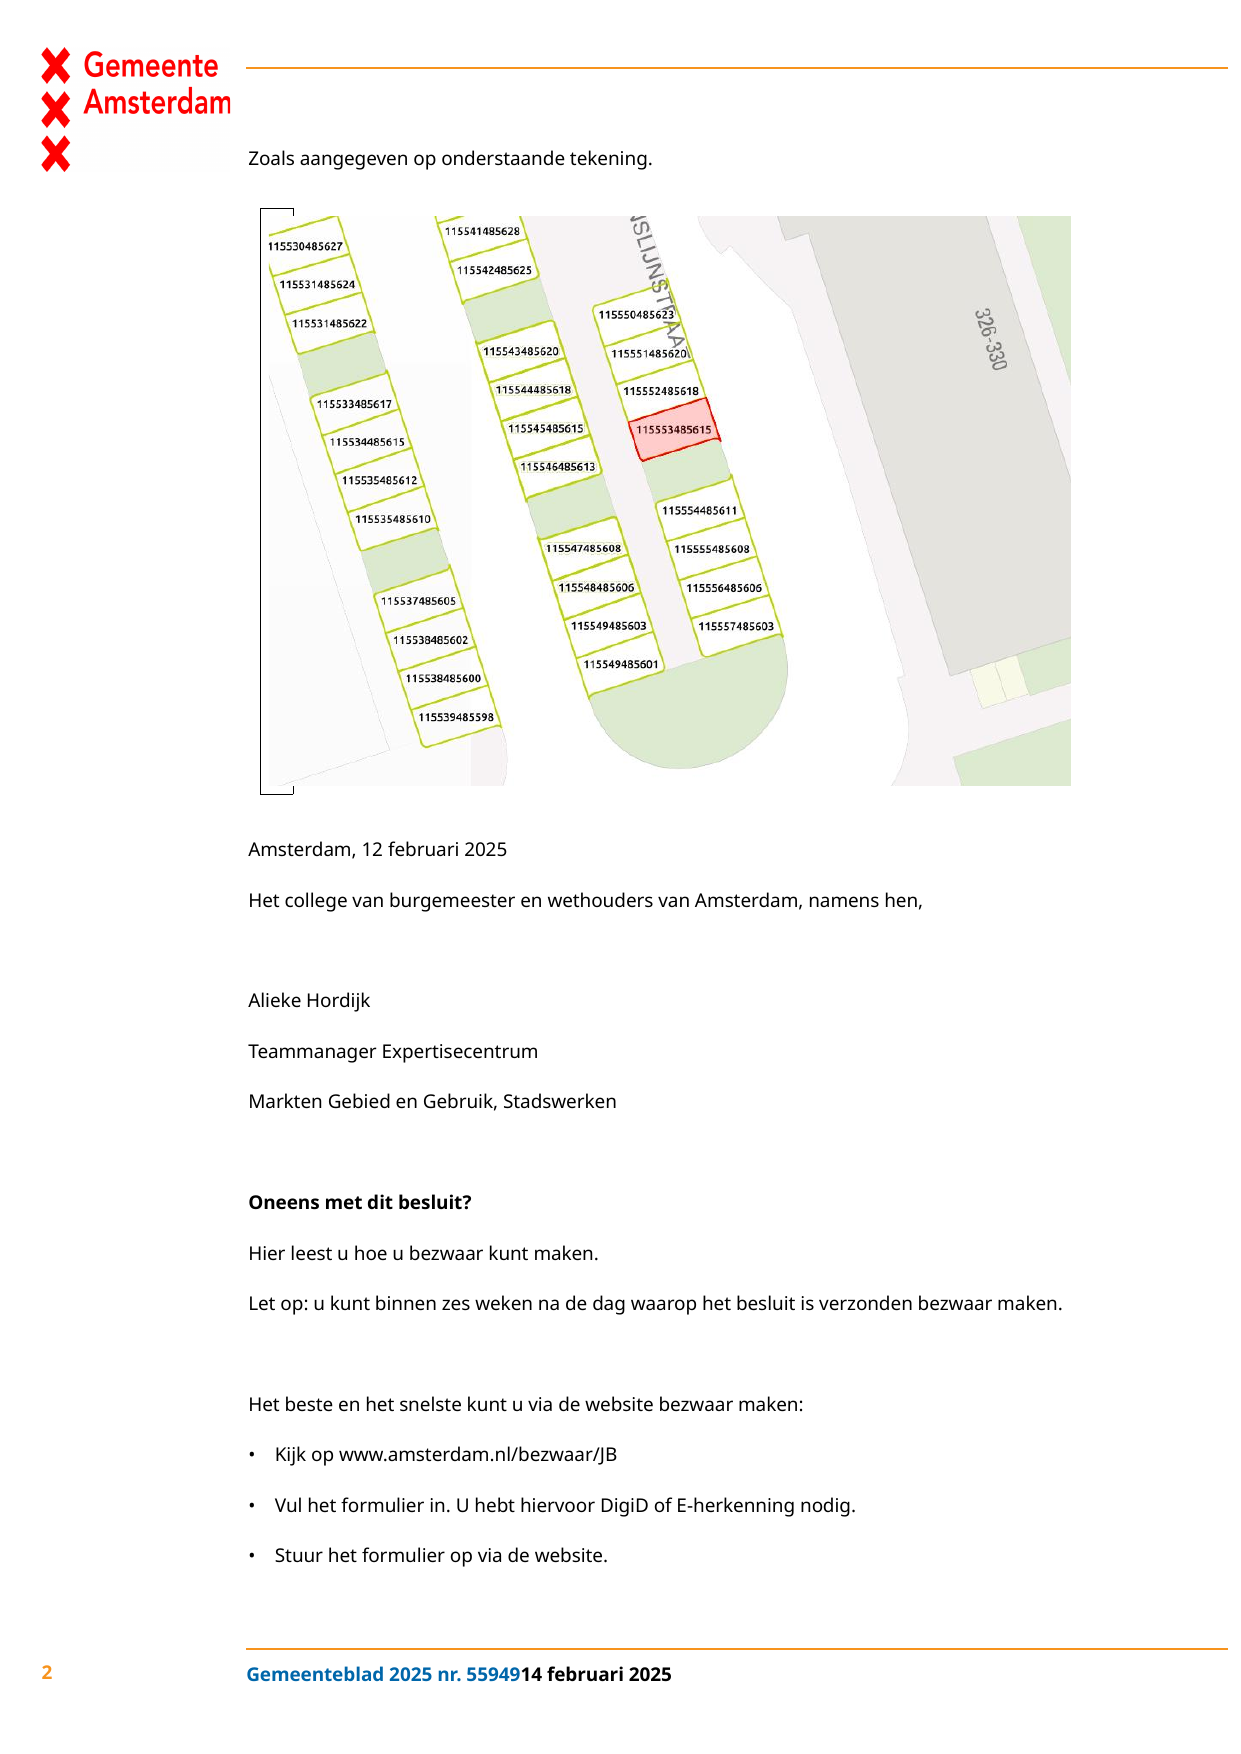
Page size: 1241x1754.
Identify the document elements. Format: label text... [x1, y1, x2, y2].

text Teammanager Expertisecentrum [248, 1038, 1152, 1064]
text Let op: u kunt binnen zes weken na de dag waarop het besluit is verzonden bezwaar maken. [248, 1290, 1152, 1316]
text • Vul het formulier in. U hebt hiervoor DigiD of E-herkenning nodig. [248, 1492, 1152, 1517]
picture [268, 216, 1071, 786]
text Het beste en het snelste kunt u via de website bezwaar maken: [248, 1391, 1152, 1417]
text • Stuur het formulier op via de website. [248, 1542, 1152, 1568]
text Hier leest u hoe u bezwaar kunt maken. [248, 1240, 1152, 1265]
text Amsterdam, 12 februari 2025 [248, 836, 1152, 862]
text Zoals aangegeven op onderstaande tekening. [248, 145, 1152, 171]
text • Kijk op www.amsterdam.nl/bezwaar/JB [248, 1441, 1152, 1467]
picture [41, 47, 231, 172]
text Oneens met dit besluit? [248, 1189, 1152, 1215]
text Het college van burgemeester en wethouders van Amsterdam, namens hen, [248, 887, 1152, 912]
text Markten Gebied en Gebruik, Stadswerken [248, 1088, 1152, 1114]
text Alieke Hordijk [248, 988, 1152, 1013]
